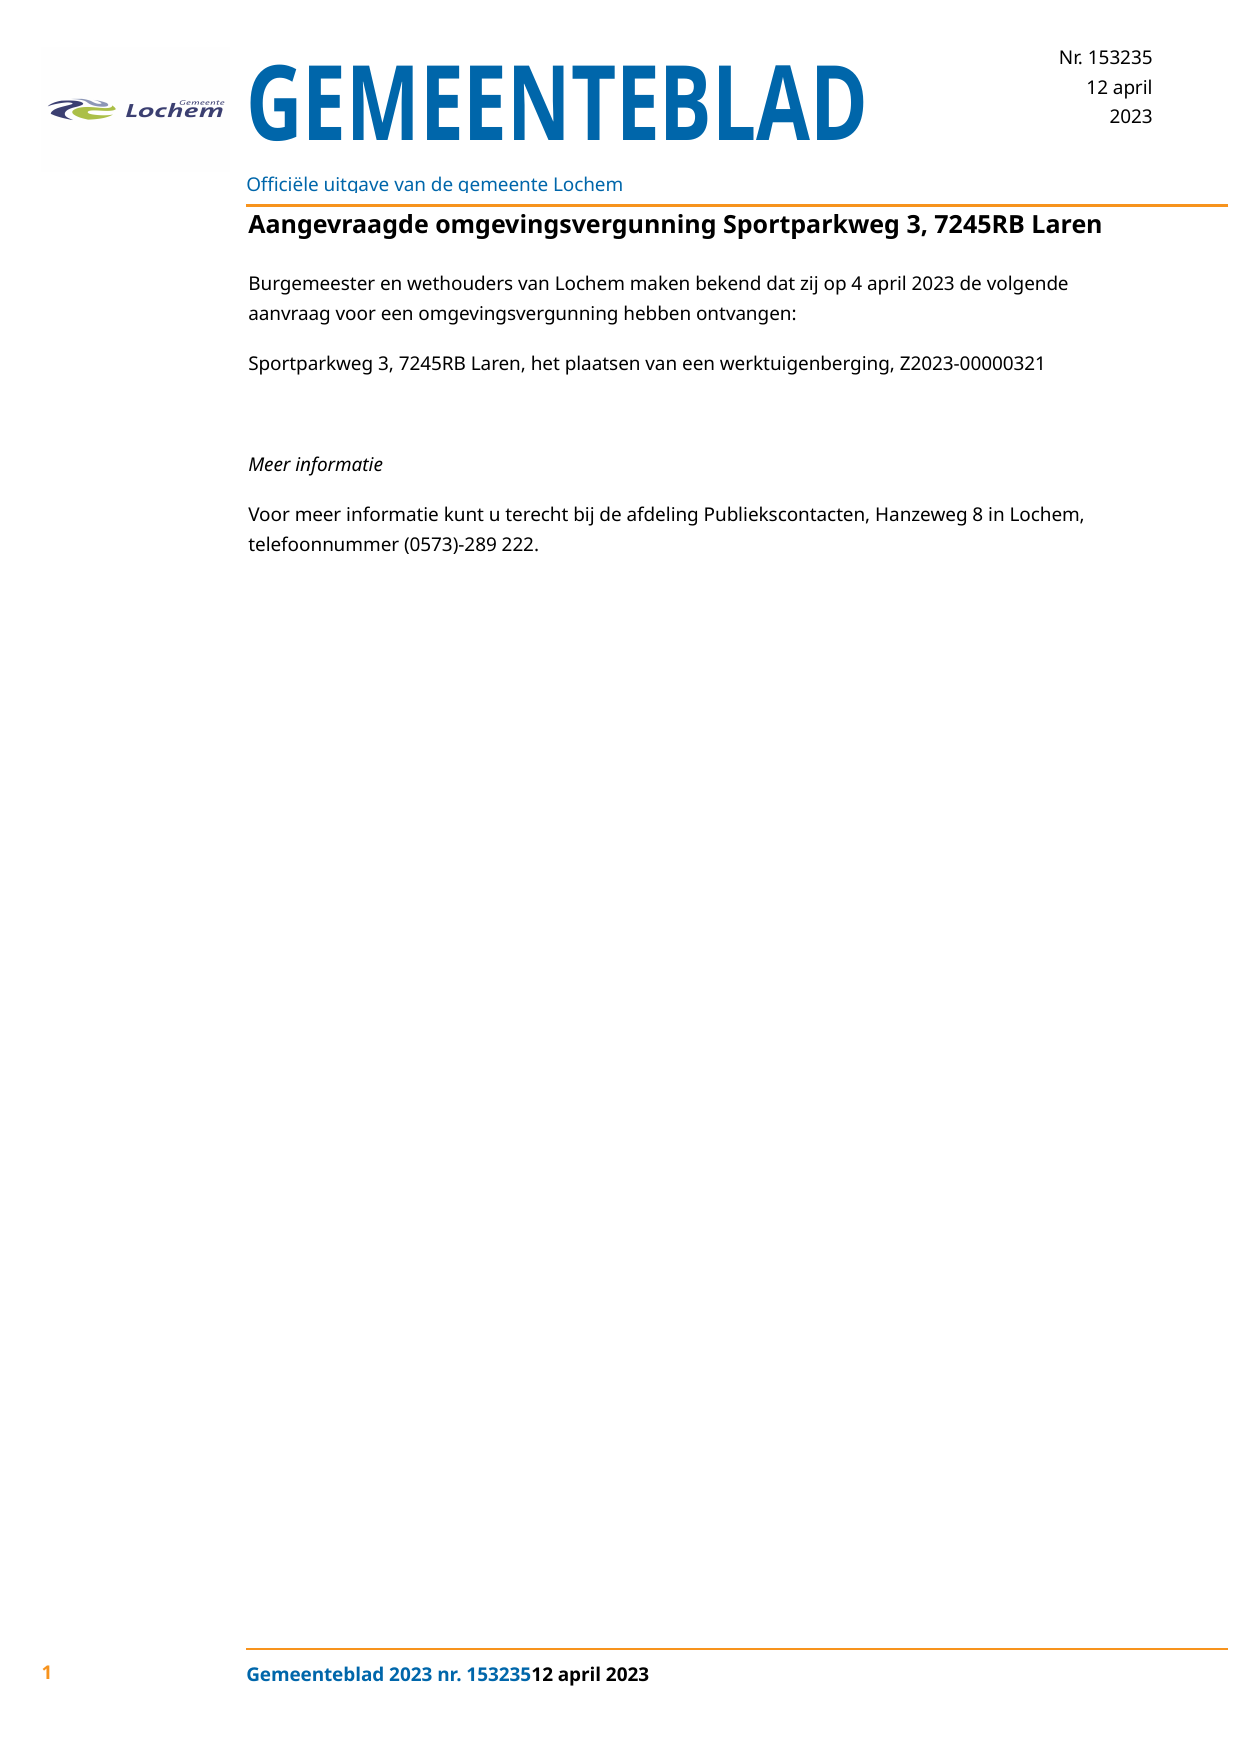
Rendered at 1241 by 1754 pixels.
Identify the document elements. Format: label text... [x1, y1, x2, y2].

text Meer informatie [248, 451, 1152, 477]
picture [41, 47, 231, 172]
text Voor meer informatie kunt u terecht bij de afdeling Publiekscontacten, Hanzeweg 8 in Lochem, telefoonnummer (0573)-289 222. [248, 502, 1152, 557]
text Burgemeester en wethouders van Lochem maken bekend dat zij op 4 april 2023 de volgende aanvraag voor een omgevingsvergunning hebben ontvangen: [248, 270, 1152, 326]
text Sportparkweg 3, 7245RB Laren, het plaatsen van een werktuigenberging, Z2023-00000321 [248, 350, 1152, 376]
text Aangevraagde omgevingsvergunning Sportparkweg 3, 7245RB Laren [248, 207, 1152, 241]
